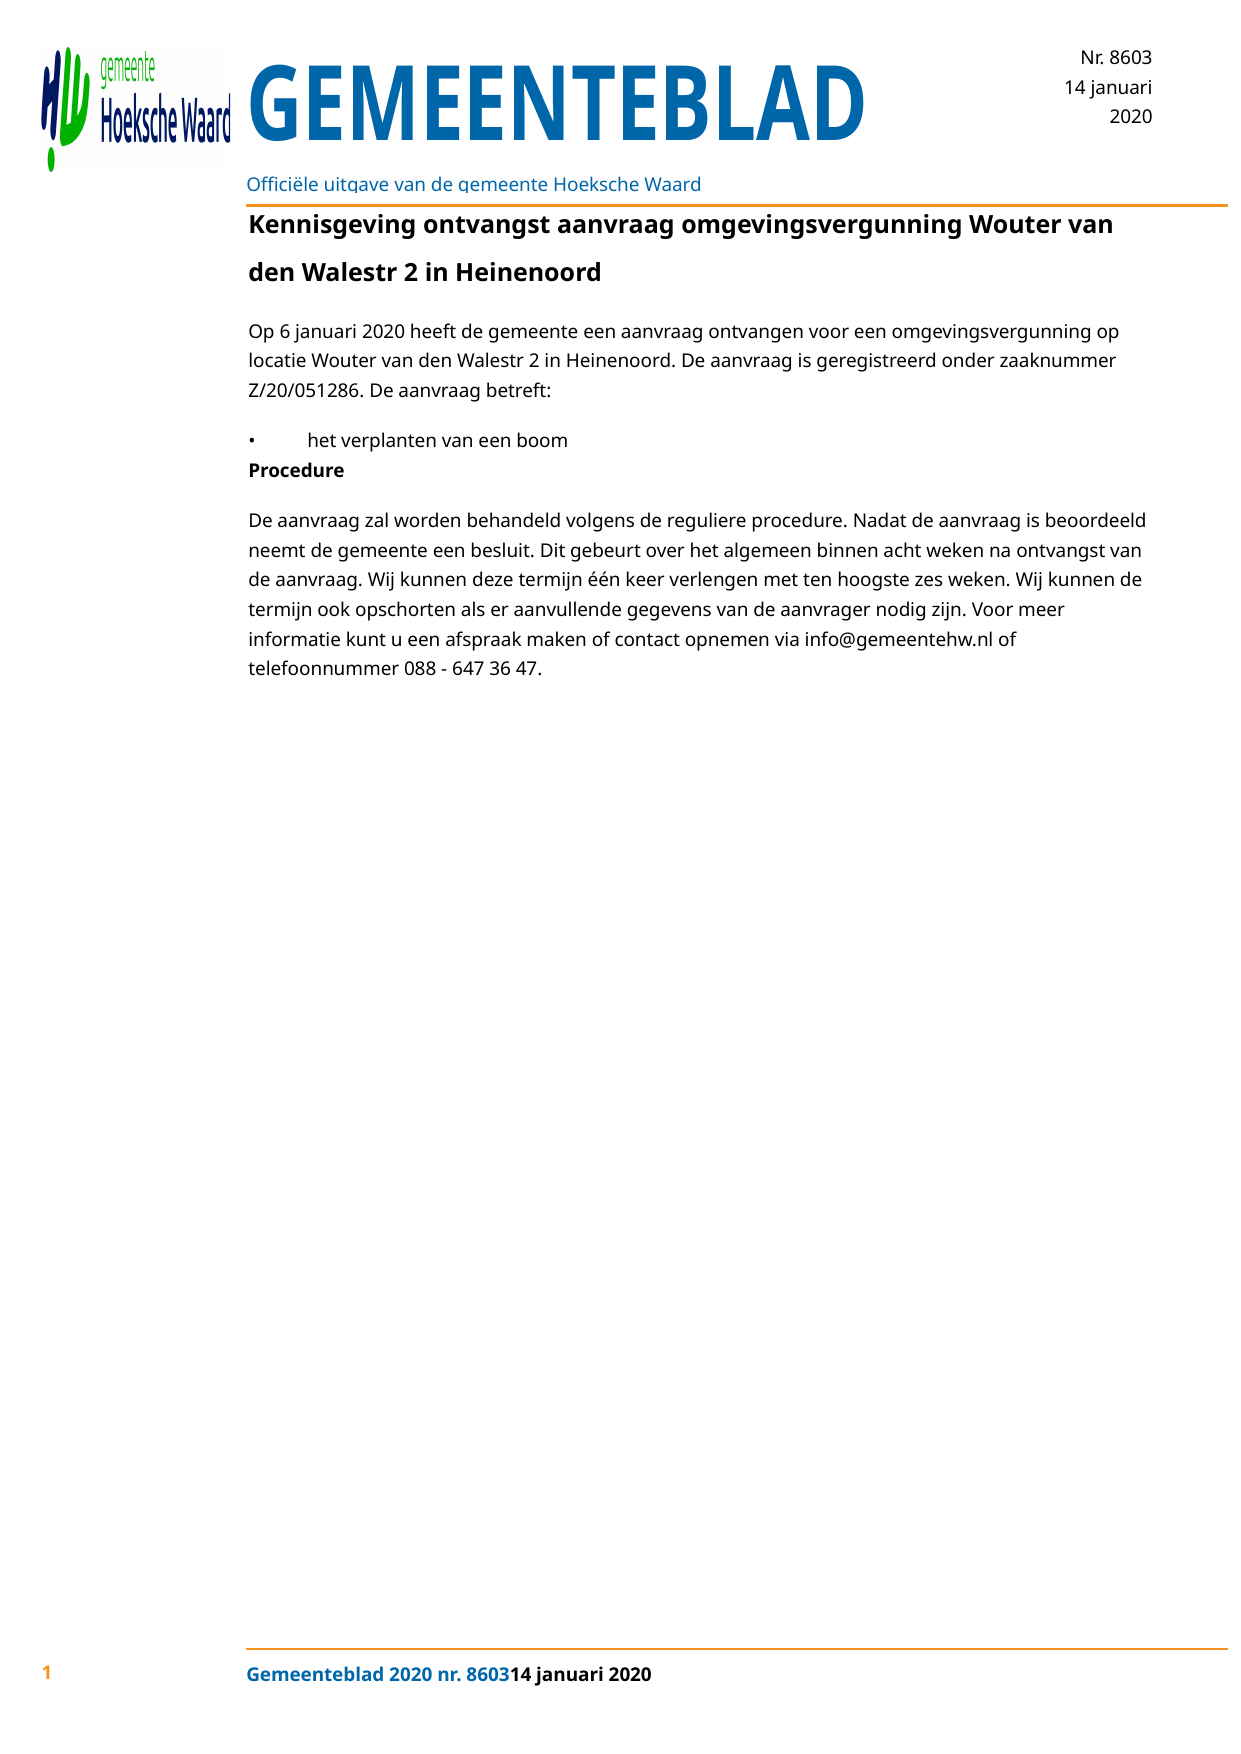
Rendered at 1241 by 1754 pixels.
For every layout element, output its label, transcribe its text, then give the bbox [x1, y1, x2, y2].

picture [41, 47, 231, 172]
text Kennisgeving ontvangst aanvraag omgevingsvergunning Wouter van den Walestr 2 in Heinenoord [248, 207, 1152, 288]
list het verplanten van een boom [248, 427, 1152, 453]
text De aanvraag zal worden behandeld volgens de reguliere procedure. Nadat de aanvraag is beoordeeld neemt de gemeente een besluit. Dit gebeurt over het algemeen binnen acht weken na ontvangst van de aanvraag. Wij kunnen deze termijn één keer verlengen met ten hoogste zes weken. Wij kunnen de termijn ook opschorten als er aanvullende gegevens van de aanvrager nodig zijn. Voor meer informatie kunt u een afspraak maken of contact opnemen via info@gemeentehw.nl of telefoonnummer 088 - 647 36 47. [248, 507, 1152, 681]
text Procedure [248, 457, 1152, 483]
text Op 6 januari 2020 heeft de gemeente een aanvraag ontvangen voor een omgevingsvergunning op locatie Wouter van den Walestr 2 in Heinenoord. De aanvraag is geregistreerd onder zaaknummer Z/20/051286. De aanvraag betreft: [248, 318, 1152, 403]
